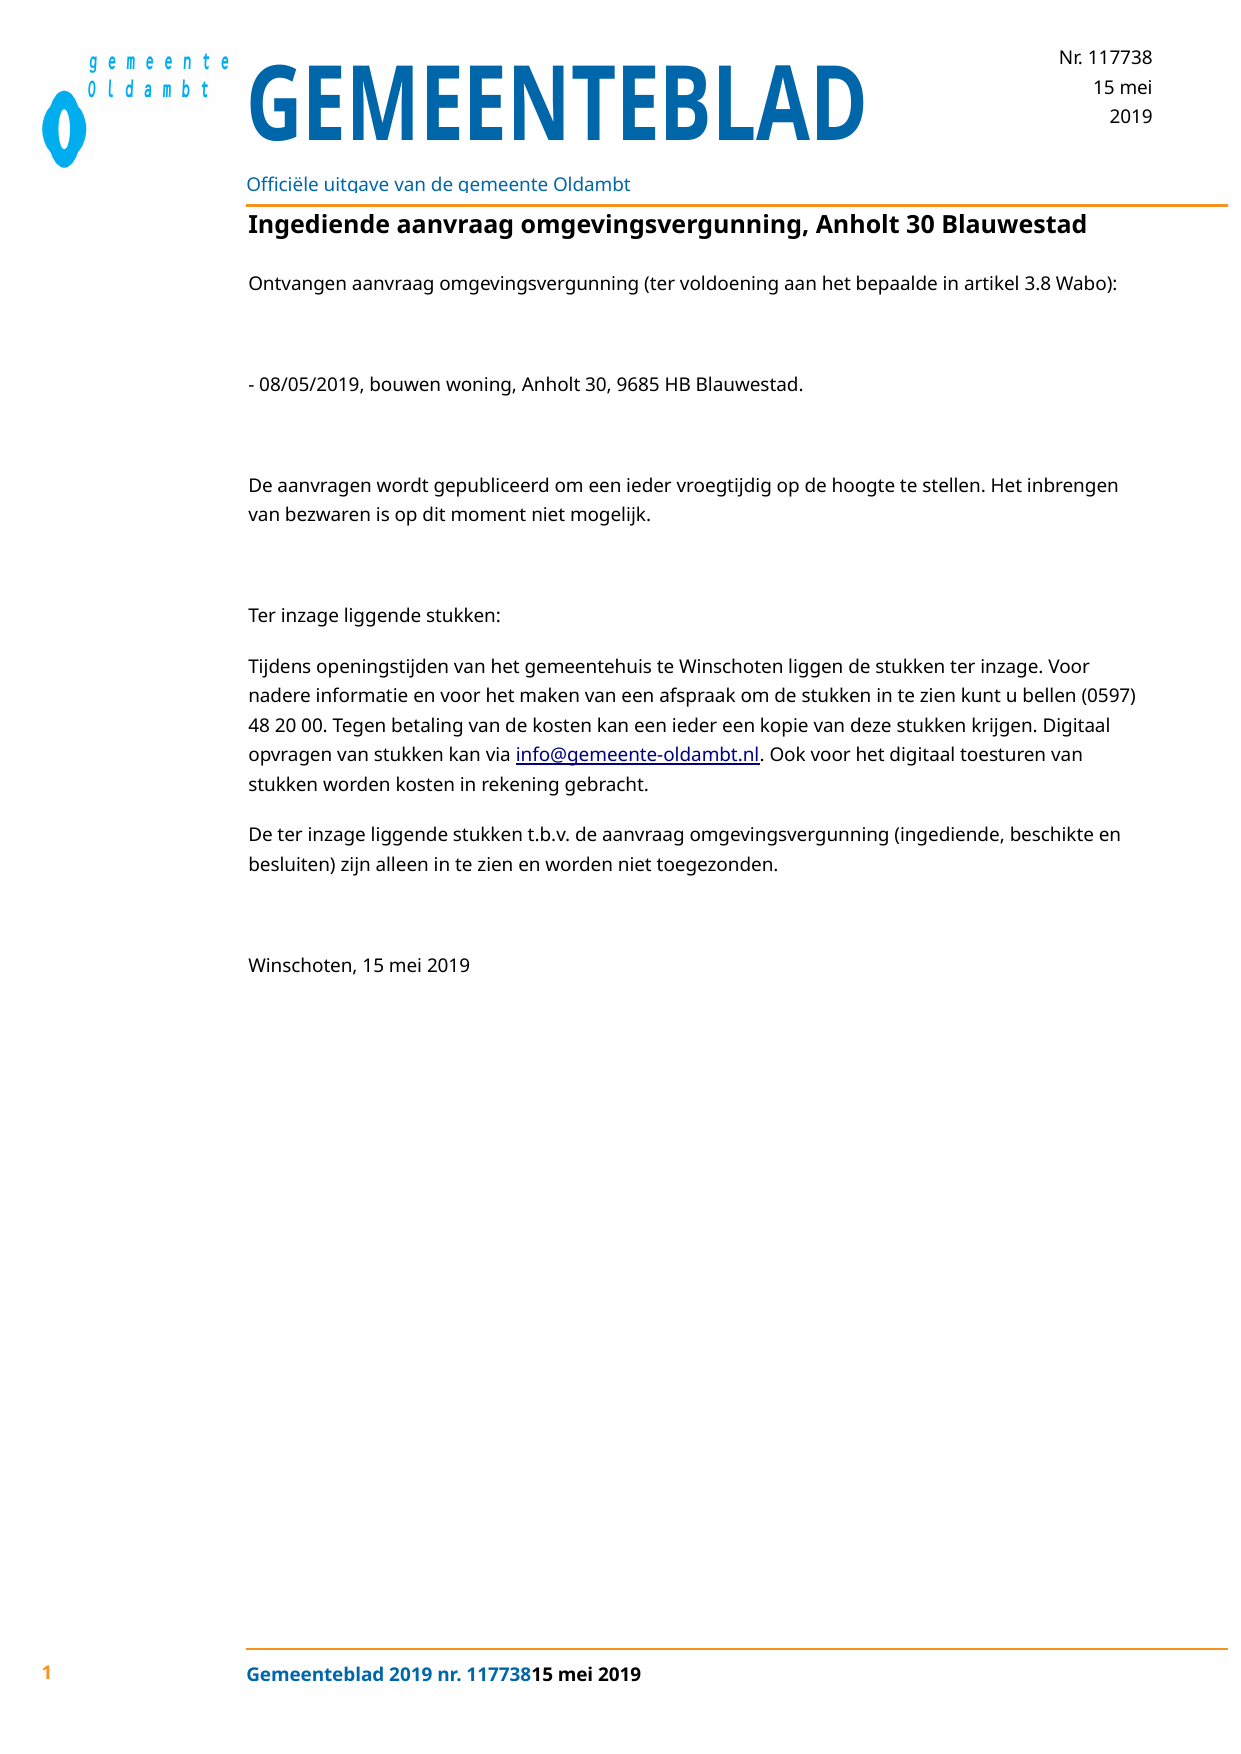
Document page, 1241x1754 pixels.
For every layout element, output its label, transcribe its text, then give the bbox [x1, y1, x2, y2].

text - 08/05/2019, bouwen woning, Anholt 30, 9685 HB Blauwestad. [248, 371, 1152, 397]
text Ingediende aanvraag omgevingsvergunning, Anholt 30 Blauwestad [248, 207, 1152, 241]
text De aanvragen wordt gepubliceerd om een ieder vroegtijdig op de hoogte te stellen. Het inbrengen van bezwaren is op dit moment niet mogelijk. [248, 472, 1152, 527]
text Ter inzage liggende stukken: [248, 602, 1152, 628]
text De ter inzage liggende stukken t.b.v. de aanvraag omgevingsvergunning (ingediende, beschikte en besluiten) zijn alleen in te zien en worden niet toegezonden. [248, 822, 1152, 877]
picture [41, 47, 231, 172]
text Winschoten, 15 mei 2019 [248, 952, 1152, 978]
text Ontvangen aanvraag omgevingsvergunning (ter voldoening aan het bepaalde in artikel 3.8 Wabo): [248, 270, 1152, 296]
text Tijdens openingstijden van het gemeentehuis te Winschoten liggen de stukken ter inzage. Voor nadere informatie en voor het maken van een afspraak om de stukken in te zien kunt u bellen (0597) 48 20 00. Tegen betaling van de kosten kan een ieder een kopie van deze stukken krijgen. Digitaal opvragen van stukken kan via info@gemeente-oldambt.nl. Ook voor het digitaal toesturen van stukken worden kosten in rekening gebracht. [248, 653, 1152, 797]
